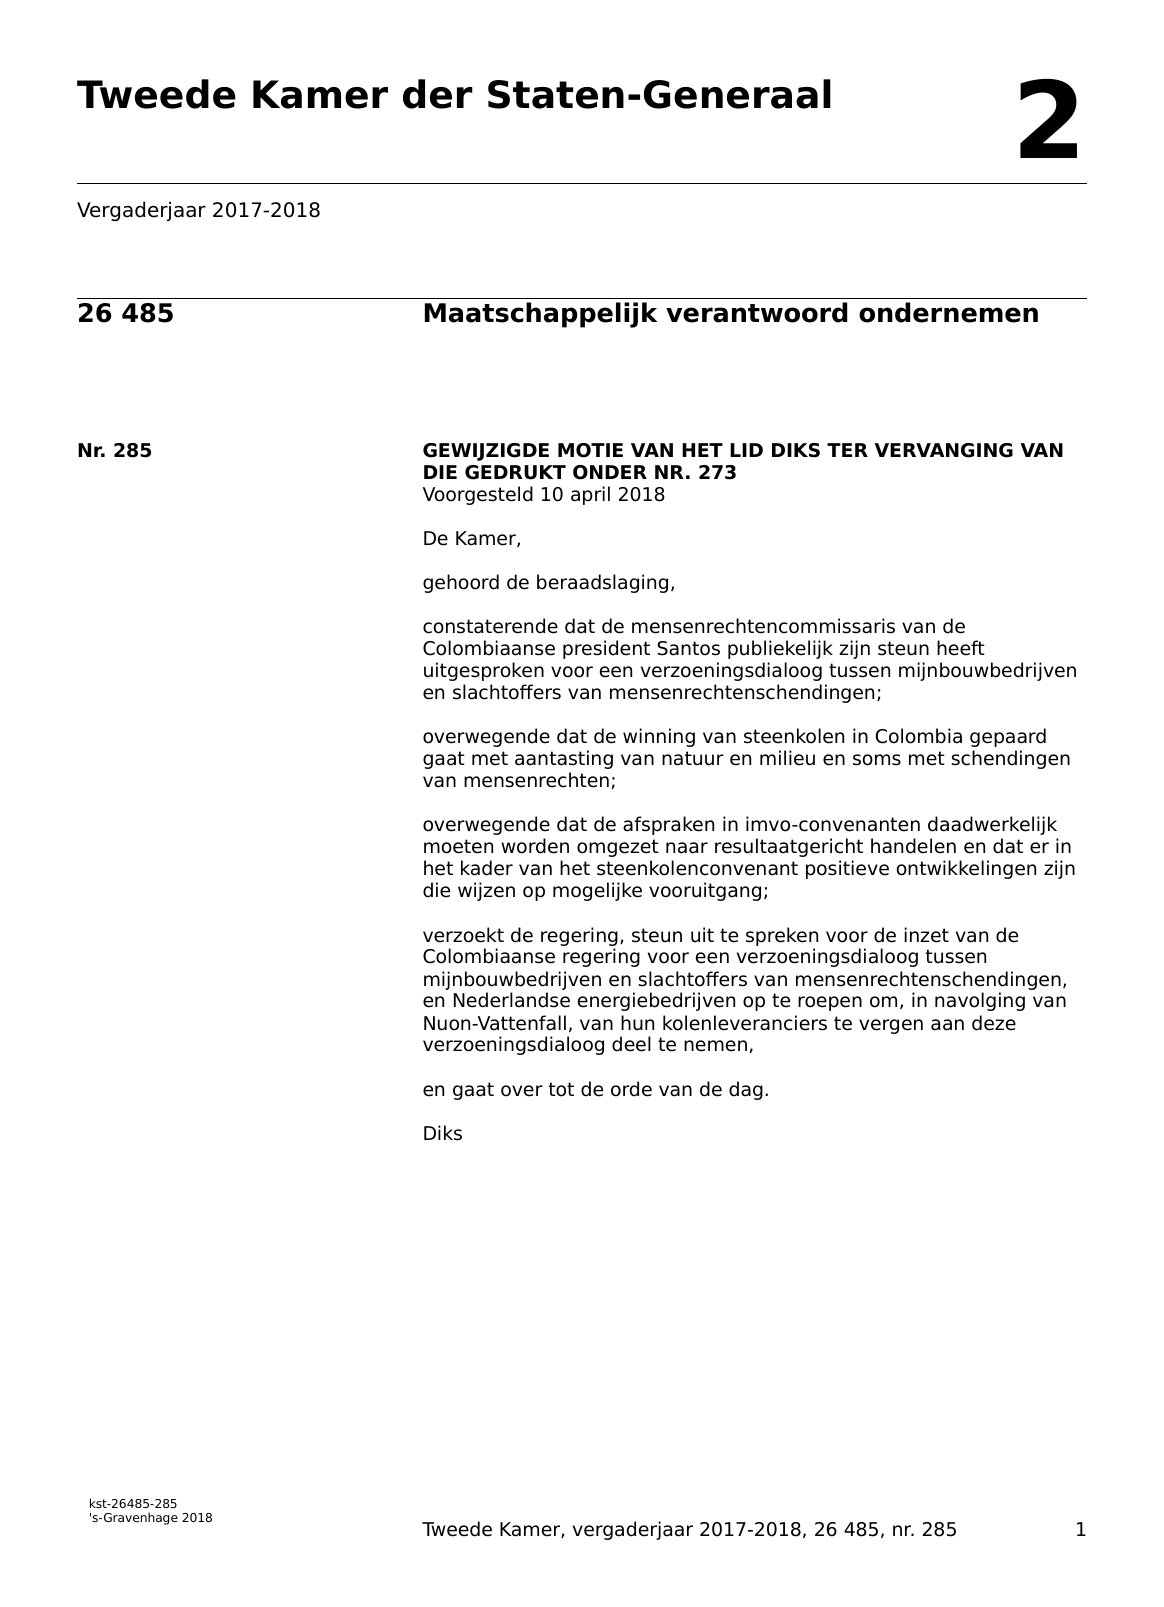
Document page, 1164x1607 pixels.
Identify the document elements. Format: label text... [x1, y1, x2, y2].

text constaterende dat de mensenrechtencommissaris van de Colombiaanse president Santos publiekelijk zijn steun heeft uitgesproken voor een verzoeningsdialoog tussen mijnbouwbedrijven en slachtoffers van mensenrechtenschendingen; [422, 616, 1087, 704]
text kst-26485-285 [88, 1497, 323, 1511]
table_cell Vergaderjaar 2017-2018 [77, 184, 1087, 298]
text verzoekt de regering, steun uit te spreken voor de inzet van de Colombiaanse regering voor een verzoeningsdialoog tussen mijnbouwbedrijven en slachtoffers van mensenrechtenschendingen, en Nederlandse energiebedrijven op te roepen om, in navolging van Nuon-Vattenfall, van hun kolenleveranciers te vergen aan deze verzoeningsdialoog deel te nemen, [422, 924, 1087, 1056]
text Diks [422, 1123, 1087, 1145]
text overwegende dat de winning van steenkolen in Colombia gepaard gaat met aantasting van natuur en milieu en soms met schendingen van mensenrechten; [422, 726, 1087, 792]
text 's-Gravenhage 2018 [88, 1511, 323, 1525]
subtitle 26 485 Maatschappelijk verantwoord ondernemen [77, 299, 1087, 329]
text De Kamer, [422, 528, 1087, 550]
table_header 2 [886, 59, 1087, 183]
text gehoord de beraadslaging, [422, 572, 1087, 594]
table_header Tweede Kamer der Staten-Generaal [77, 59, 886, 183]
text en gaat over tot de orde van de dag. [422, 1078, 1087, 1101]
text overwegende dat de afspraken in imvo-convenanten daadwerkelijk moeten worden omgezet naar resultaatgericht handelen en dat er in het kader van het steenkolenconvenant positieve ontwikkelingen zijn die wijzen op mogelijke vooruitgang; [422, 814, 1087, 902]
subtitle Nr. 285 GEWIJZIGDE MOTIE VAN HET LID DIKS TER VERVANGING VAN DIE GEDRUKT ONDER NR. 273 [77, 440, 1087, 484]
text Voorgesteld 10 april 2018 [422, 484, 1087, 506]
